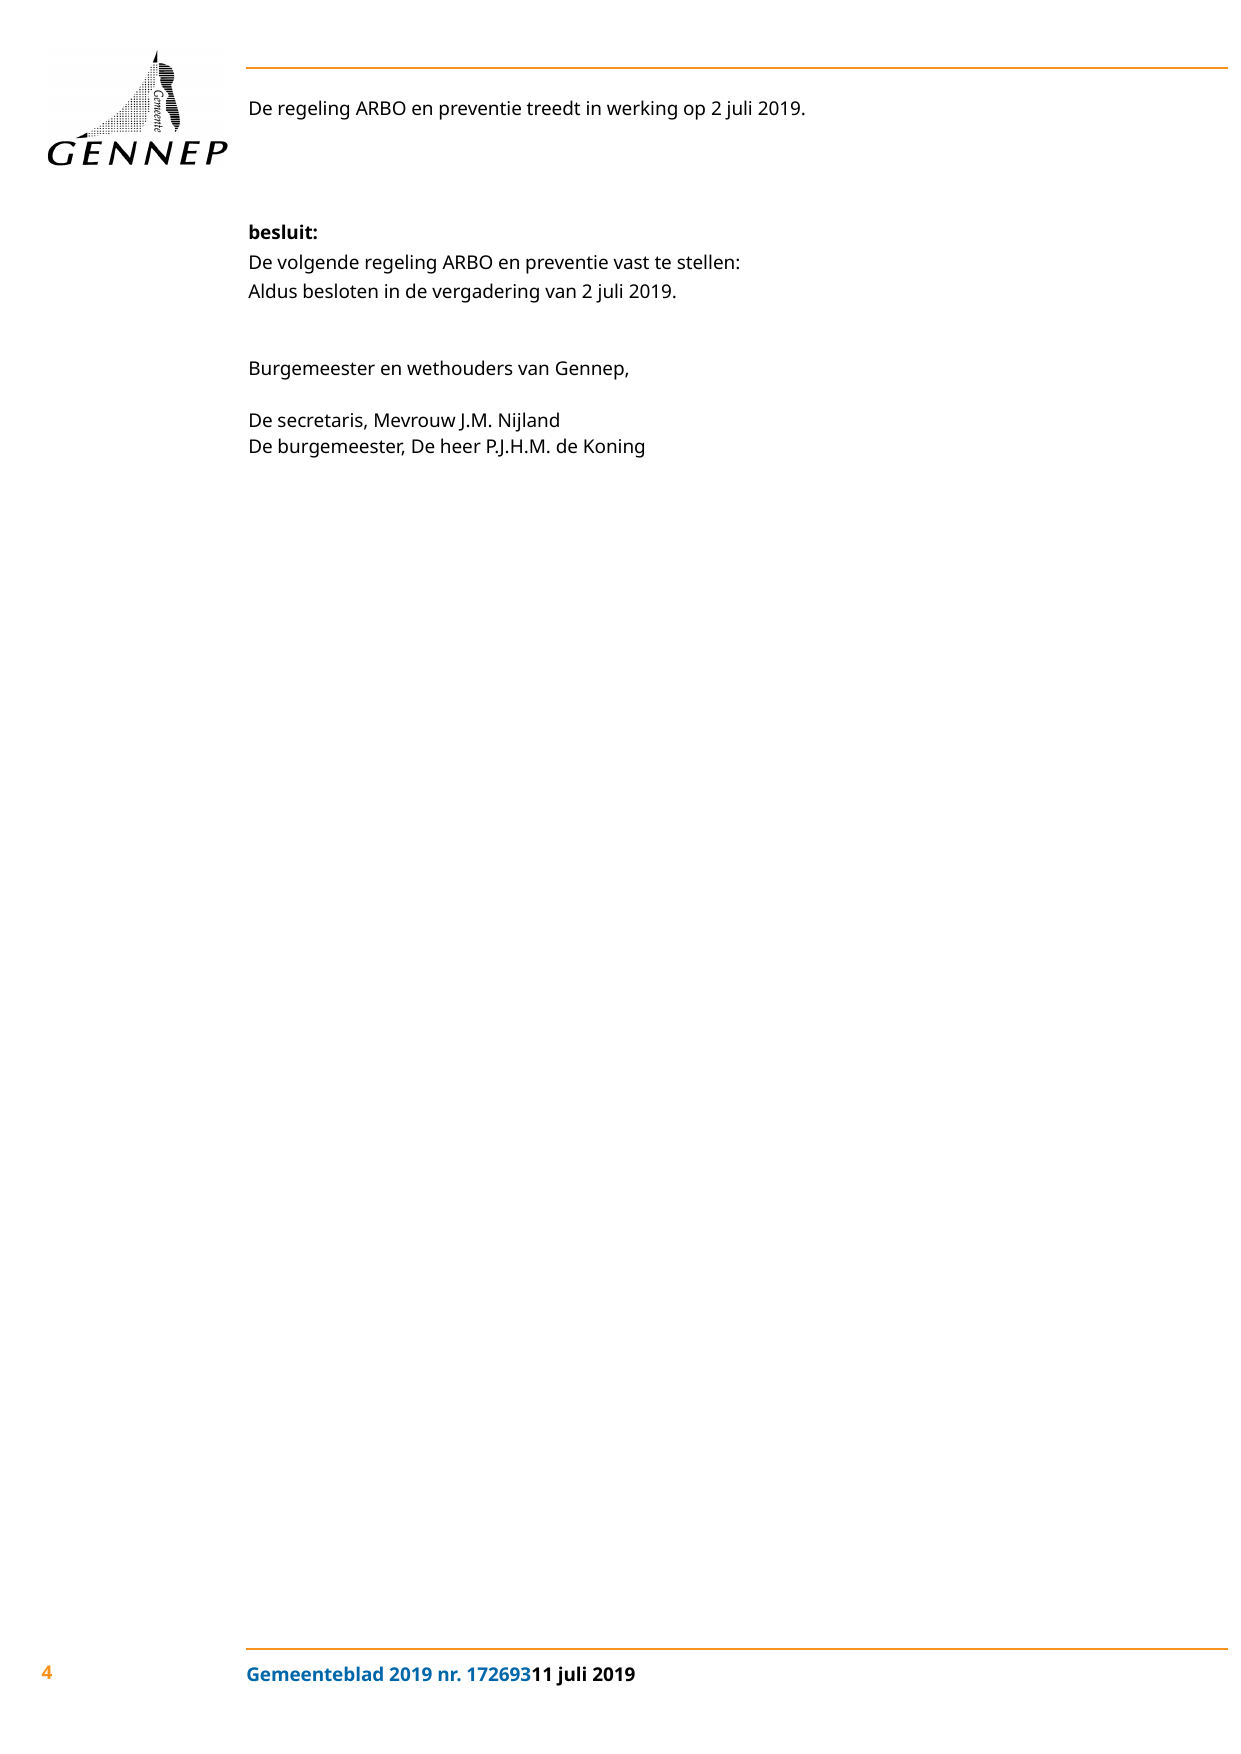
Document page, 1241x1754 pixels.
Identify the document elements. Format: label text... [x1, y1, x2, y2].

text De volgende regeling ARBO en preventie vast te stellen: [248, 249, 1152, 274]
text besluit: [248, 219, 1152, 245]
picture [41, 47, 231, 172]
text Burgemeester en wethouders van Gennep, [248, 356, 1152, 381]
text Aldus besloten in de vergadering van 2 juli 2019. [248, 278, 1152, 304]
text De burgemeester, De heer P.J.H.M. de Koning [248, 433, 1152, 458]
text De secretaris, Mevrouw J.M. Nijland [248, 407, 1152, 433]
text De regeling ARBO en preventie treedt in werking op 2 juli 2019. [248, 95, 1152, 121]
